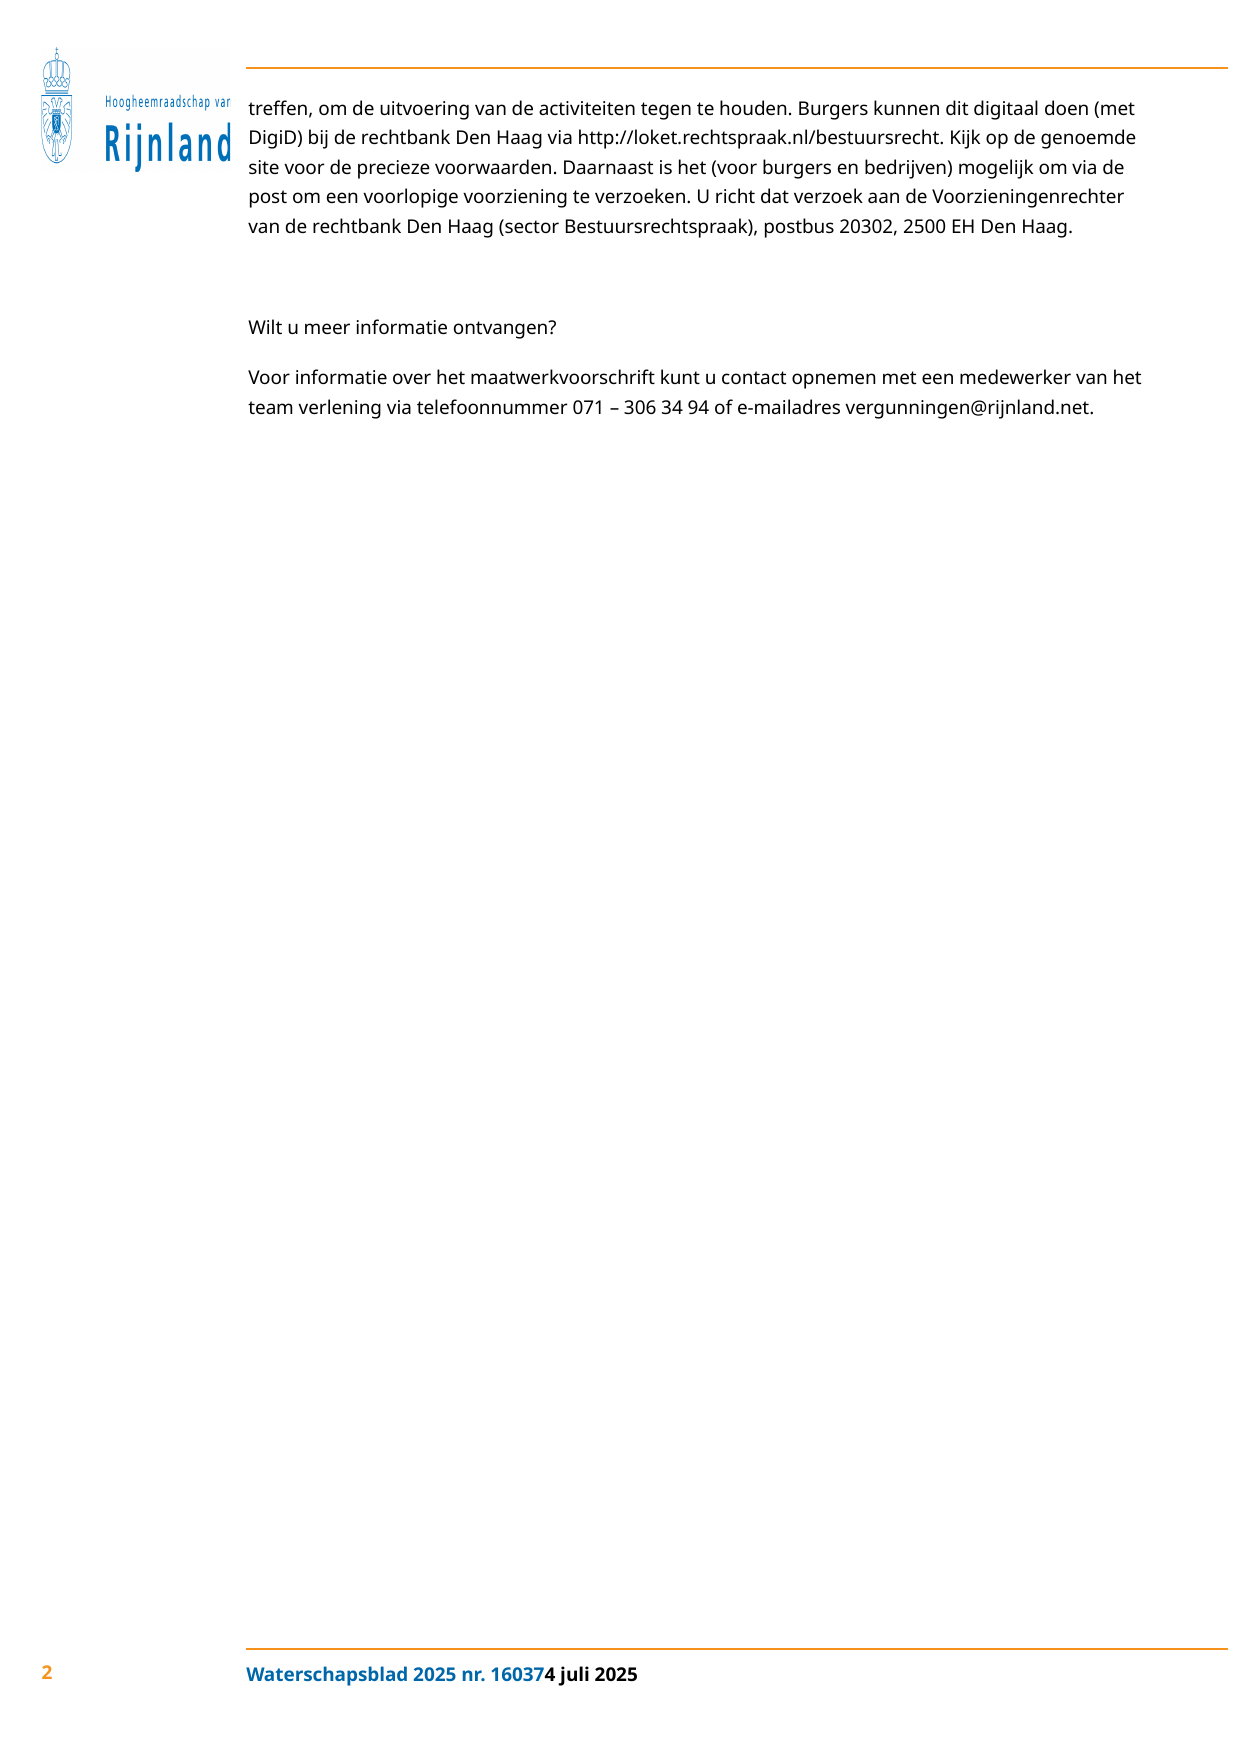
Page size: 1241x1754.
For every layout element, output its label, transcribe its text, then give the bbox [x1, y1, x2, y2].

picture [41, 47, 231, 172]
text Wilt u meer informatie ontvangen? [248, 314, 1152, 340]
text treffen, om de uitvoering van de activiteiten tegen te houden. Burgers kunnen dit digitaal doen (met DigiD) bij de rechtbank Den Haag via http://loket.rechtspraak.nl/bestuursrecht. Kijk op de genoemde site voor de precieze voorwaarden. Daarnaast is het (voor burgers en bedrijven) mogelijk om via de post om een voorlopige voorziening te verzoeken. U richt dat verzoek aan de Voorzieningenrechter van de rechtbank Den Haag (sector Bestuursrechtspraak), postbus 20302, 2500 EH Den Haag. [248, 95, 1152, 239]
text Voor informatie over het maatwerkvoorschrift kunt u contact opnemen met een medewerker van het team verlening via telefoonnummer 071 – 306 34 94 of e-mailadres vergunningen@rijnland.net. [248, 364, 1152, 420]
